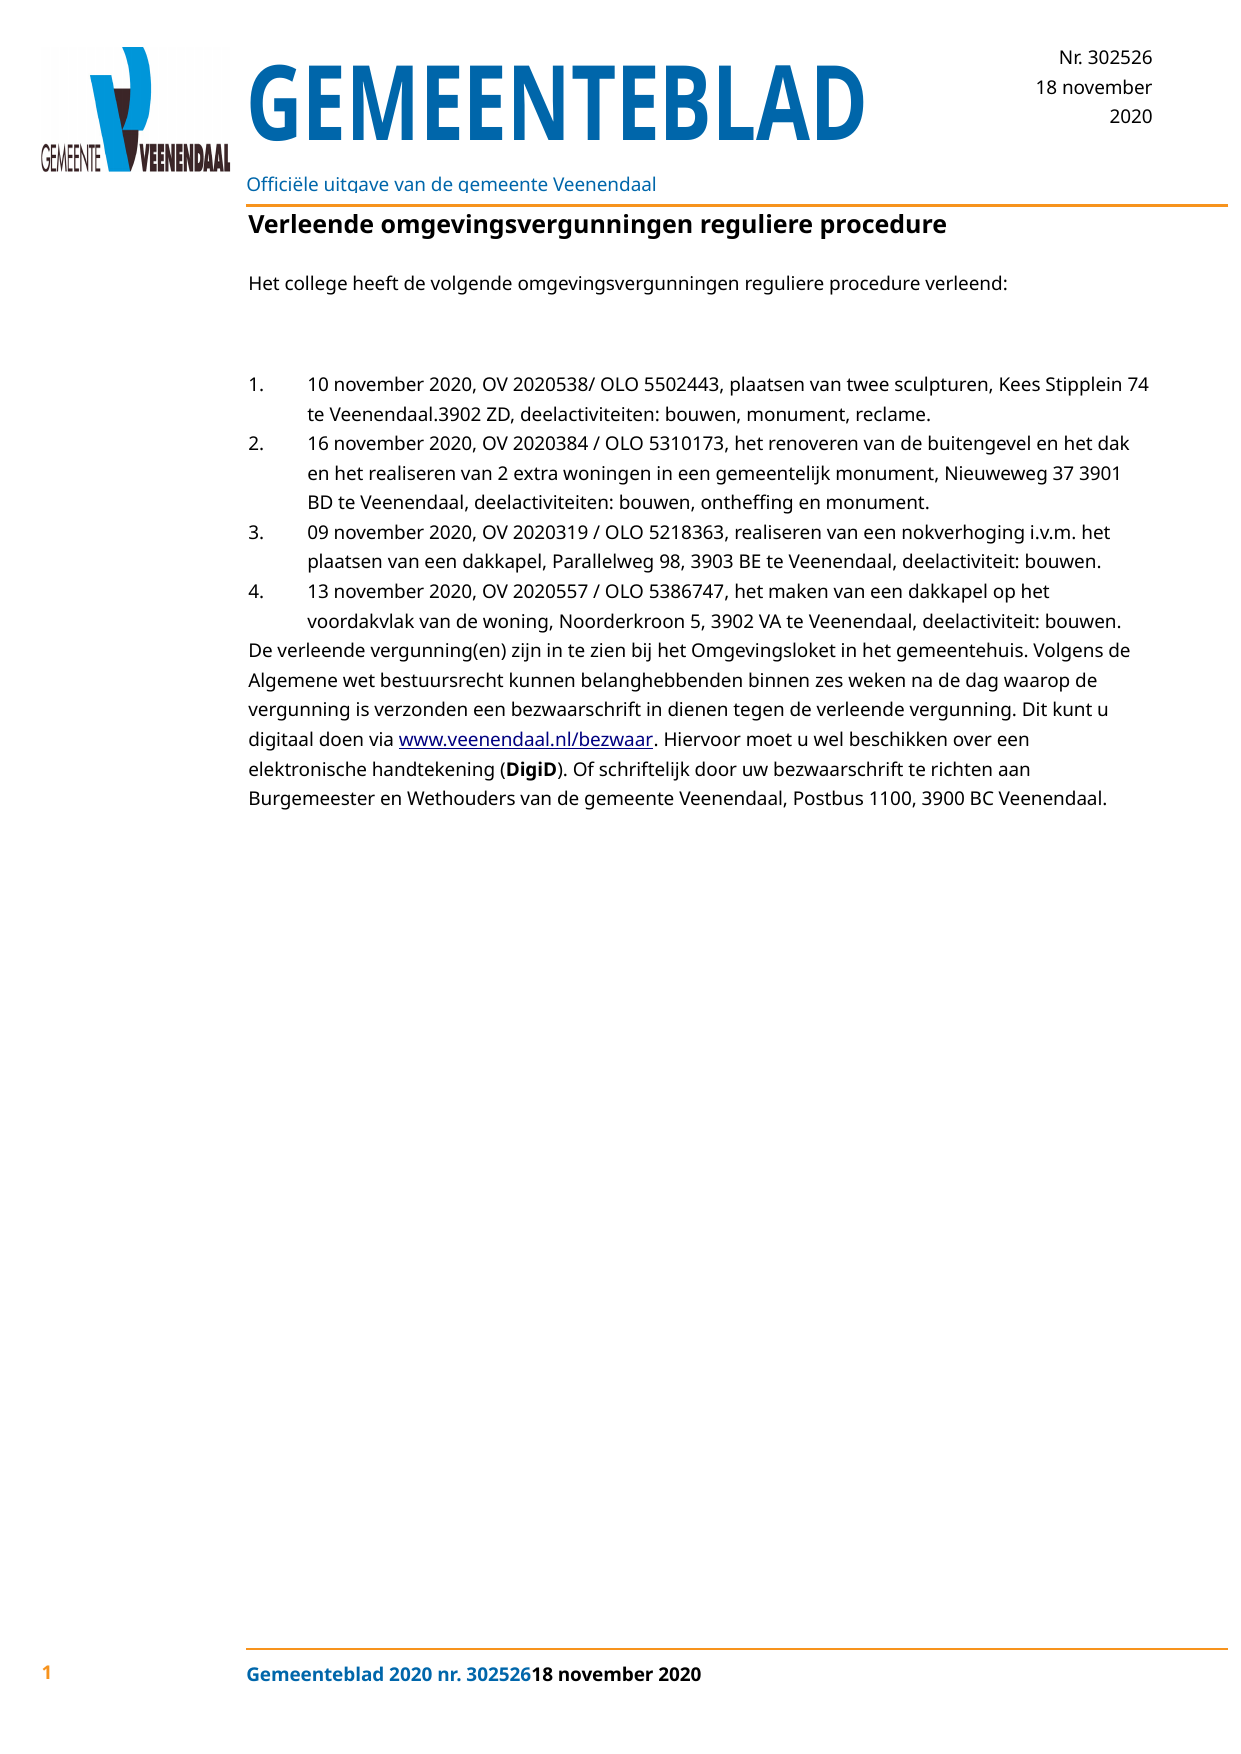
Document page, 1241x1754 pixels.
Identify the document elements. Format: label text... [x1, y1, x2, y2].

list 09 november 2020, OV 2020319 / OLO 5218363, realiseren van een nokverhoging i.v.m. het plaatsen van een dakkapel, Parallelweg 98, 3903 BE te Veenendaal, deelactiviteit: bouwen. [248, 519, 1152, 574]
list 16 november 2020, OV 2020384 / OLO 5310173, het renoveren van de buitengevel en het dak en het realiseren van 2 extra woningen in een gemeentelijk monument, Nieuweweg 37 3901 BD te Veenendaal, deelactiviteiten: bouwen, ontheffing en monument. [248, 430, 1152, 515]
list 13 november 2020, OV 2020557 / OLO 5386747, het maken van een dakkapel op het voordakvlak van de woning, Noorderkroon 5, 3902 VA te Veenendaal, deelactiviteit: bouwen. [248, 578, 1152, 633]
list 10 november 2020, OV 2020538/ OLO 5502443, plaatsen van twee sculpturen, Kees Stipplein 74 te Veenendaal.3902 ZD, deelactiviteiten: bouwen, monument, reclame. [248, 371, 1152, 426]
picture [41, 47, 130, 172]
text Het college heeft de volgende omgevingsvergunningen reguliere procedure verleend: [248, 270, 1152, 296]
text Verleende omgevingsvergunningen reguliere procedure [248, 207, 1152, 241]
text De verleende vergunning(en) zijn in te zien bij het Omgevingsloket in het gemeentehuis. Volgens de Algemene wet bestuursrecht kunnen belanghebbenden binnen zes weken na de dag waarop de vergunning is verzonden een bezwaarschrift in dienen tegen de verleende vergunning. Dit kunt u digitaal doen via www.veenendaal.nl/bezwaar. Hiervoor moet u wel beschikken over een elektronische handtekening (DigiD). Of schriftelijk door uw bezwaarschrift te richten aan Burgemeester en Wethouders van de gemeente Veenendaal, Postbus 1100, 3900 BC Veenendaal. [248, 637, 1152, 811]
picture [123, 47, 231, 172]
